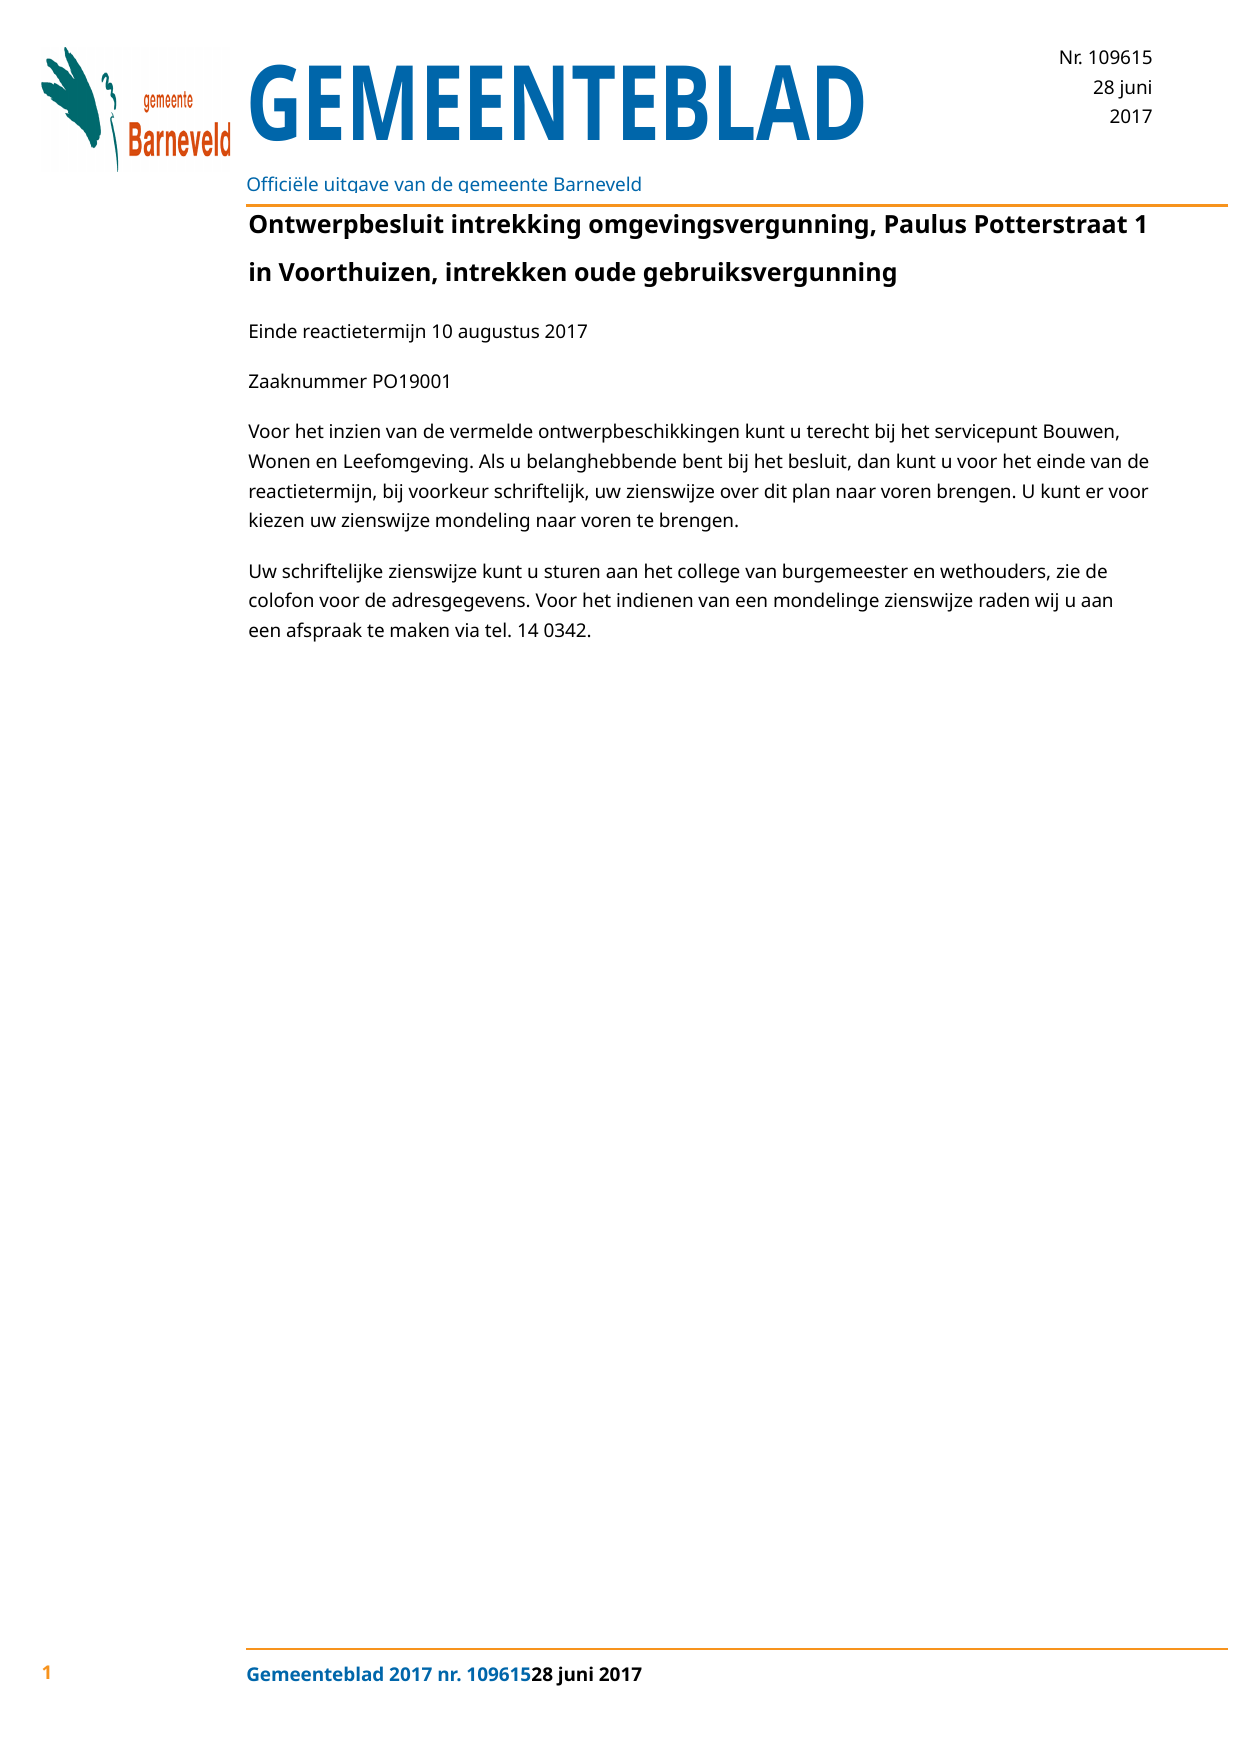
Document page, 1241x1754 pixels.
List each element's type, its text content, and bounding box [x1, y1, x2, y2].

text Einde reactietermijn 10 augustus 2017 [248, 318, 1152, 344]
text Zaaknummer PO19001 [248, 368, 1152, 394]
text Ontwerpbesluit intrekking omgevingsvergunning, Paulus Potterstraat 1 in Voorthuizen, intrekken oude gebruiksvergunning [248, 207, 1152, 288]
text Uw schriftelijke zienswijze kunt u sturen aan het college van burgemeester en wethouders, zie de colofon voor de adresgegevens. Voor het indienen van een mondelinge zienswijze raden wij u aan een afspraak te maken via tel. 14 0342. [248, 558, 1152, 643]
text Voor het inzien van de vermelde ontwerpbeschikkingen kunt u terecht bij het servicepunt Bouwen, Wonen en Leefomgeving. Als u belanghebbende bent bij het besluit, dan kunt u voor het einde van de reactietermijn, bij voorkeur schriftelijk, uw zienswijze over dit plan naar voren brengen. U kunt er voor kiezen uw zienswijze mondeling naar voren te brengen. [248, 419, 1152, 533]
picture [41, 47, 231, 172]
